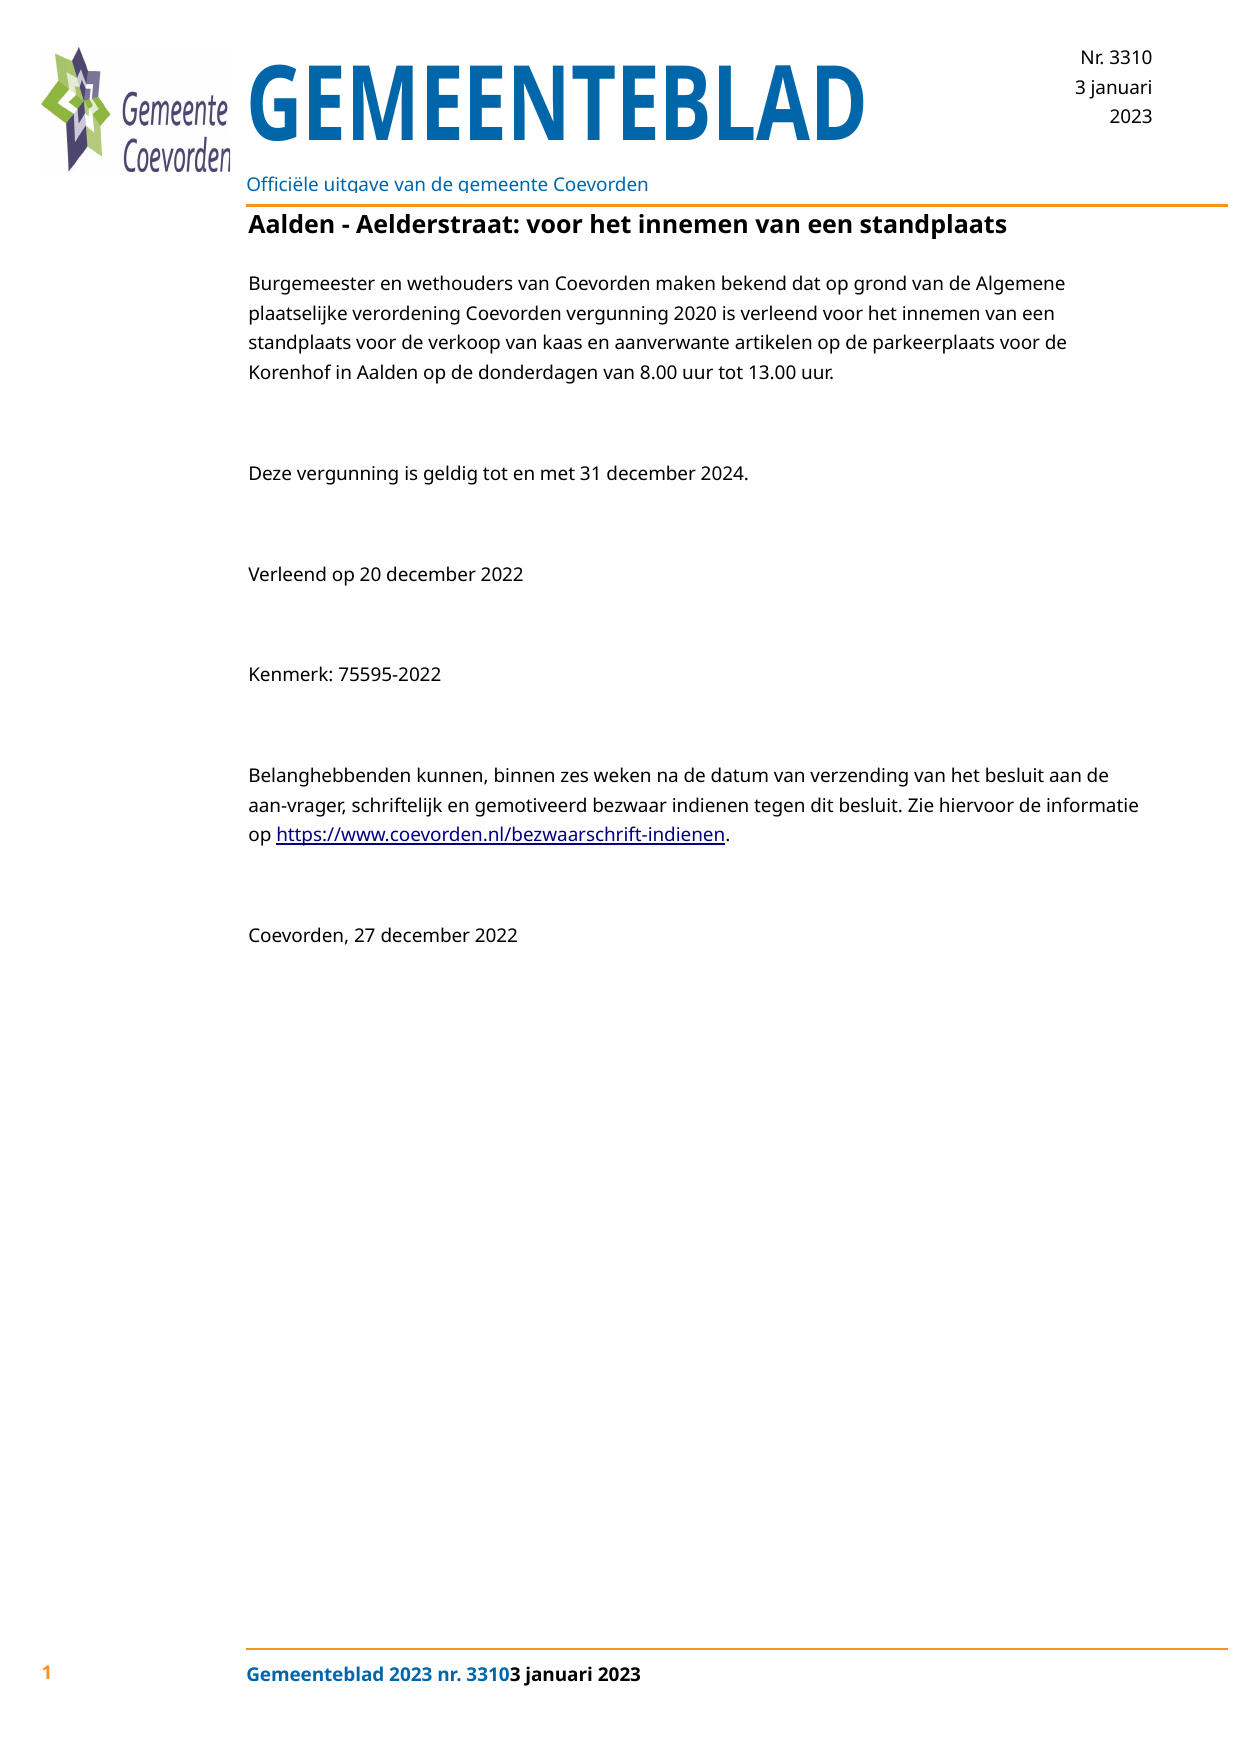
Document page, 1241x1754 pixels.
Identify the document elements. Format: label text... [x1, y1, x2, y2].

text Deze vergunning is geldig tot en met 31 december 2024. [248, 460, 1152, 486]
text Belanghebbenden kunnen, binnen zes weken na de datum van verzending van het besluit aan de aan-vrager, schriftelijk en gemotiveerd bezwaar indienen tegen dit besluit. Zie hiervoor de informatie op https://www.coevorden.nl/bezwaarschrift-indienen. [248, 762, 1152, 847]
text Coevorden, 27 december 2022 [248, 922, 1152, 948]
text Burgemeester en wethouders van Coevorden maken bekend dat op grond van de Algemene plaatselijke verordening Coevorden vergunning 2020 is verleend voor het innemen van een standplaats voor de verkoop van kaas en aanverwante artikelen op de parkeerplaats voor de Korenhof in Aalden op de donderdagen van 8.00 uur tot 13.00 uur. [248, 270, 1152, 385]
text Verleend op 20 december 2022 [248, 561, 1152, 586]
text Aalden - Aelderstraat: voor het innemen van een standplaats [248, 207, 1152, 241]
text Kenmerk: 75595-2022 [248, 662, 1152, 687]
picture [41, 47, 231, 172]
